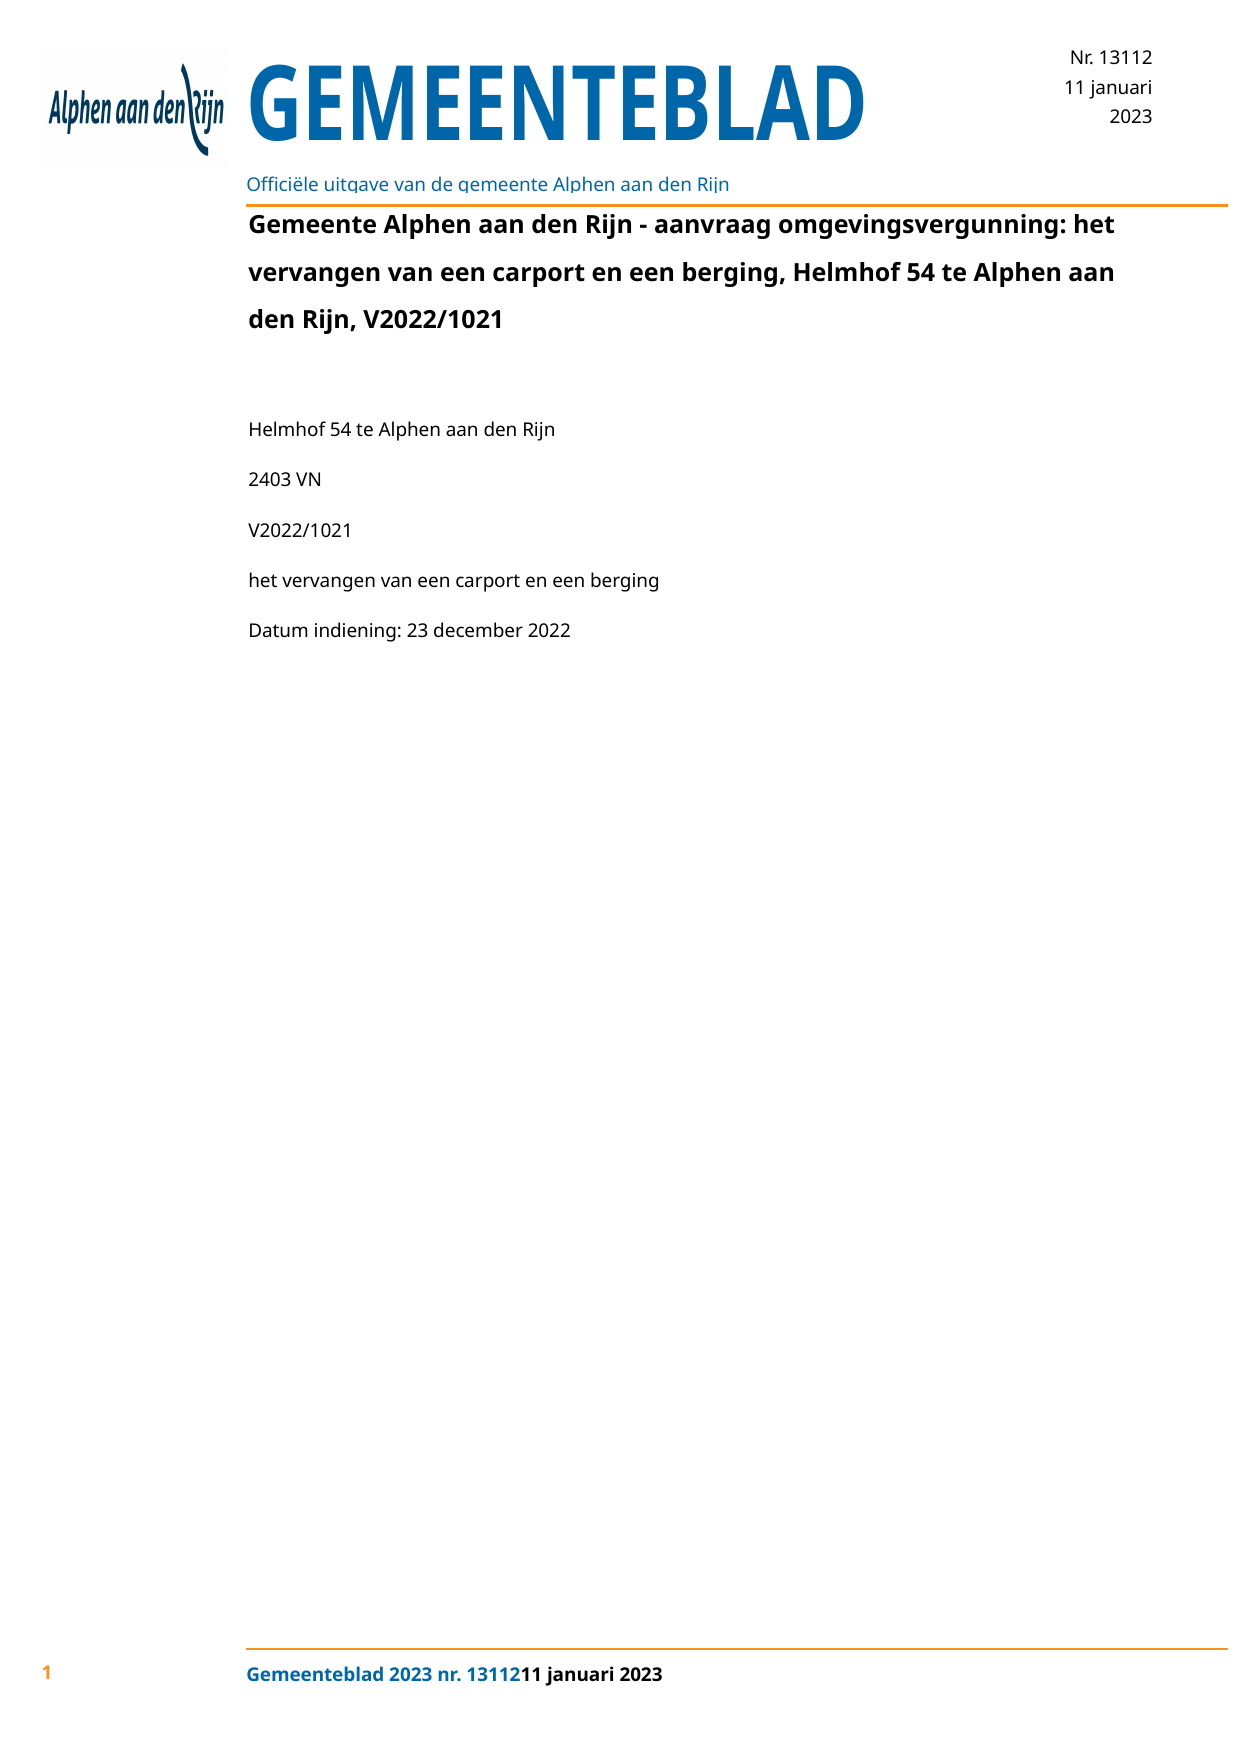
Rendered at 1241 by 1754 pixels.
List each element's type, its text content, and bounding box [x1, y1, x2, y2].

text Datum indiening: 23 december 2022 [248, 618, 1152, 643]
text 2403 VN [248, 466, 1152, 492]
text Gemeente Alphen aan den Rijn - aanvraag omgevingsvergunning: het vervangen van een carport en een berging, Helmhof 54 te Alphen aan den Rijn, V2022/1021 [248, 207, 1152, 336]
text het vervangen van een carport en een berging [248, 567, 1152, 593]
picture [41, 47, 231, 172]
text V2022/1021 [248, 517, 1152, 542]
text Helmhof 54 te Alphen aan den Rijn [248, 416, 1152, 442]
